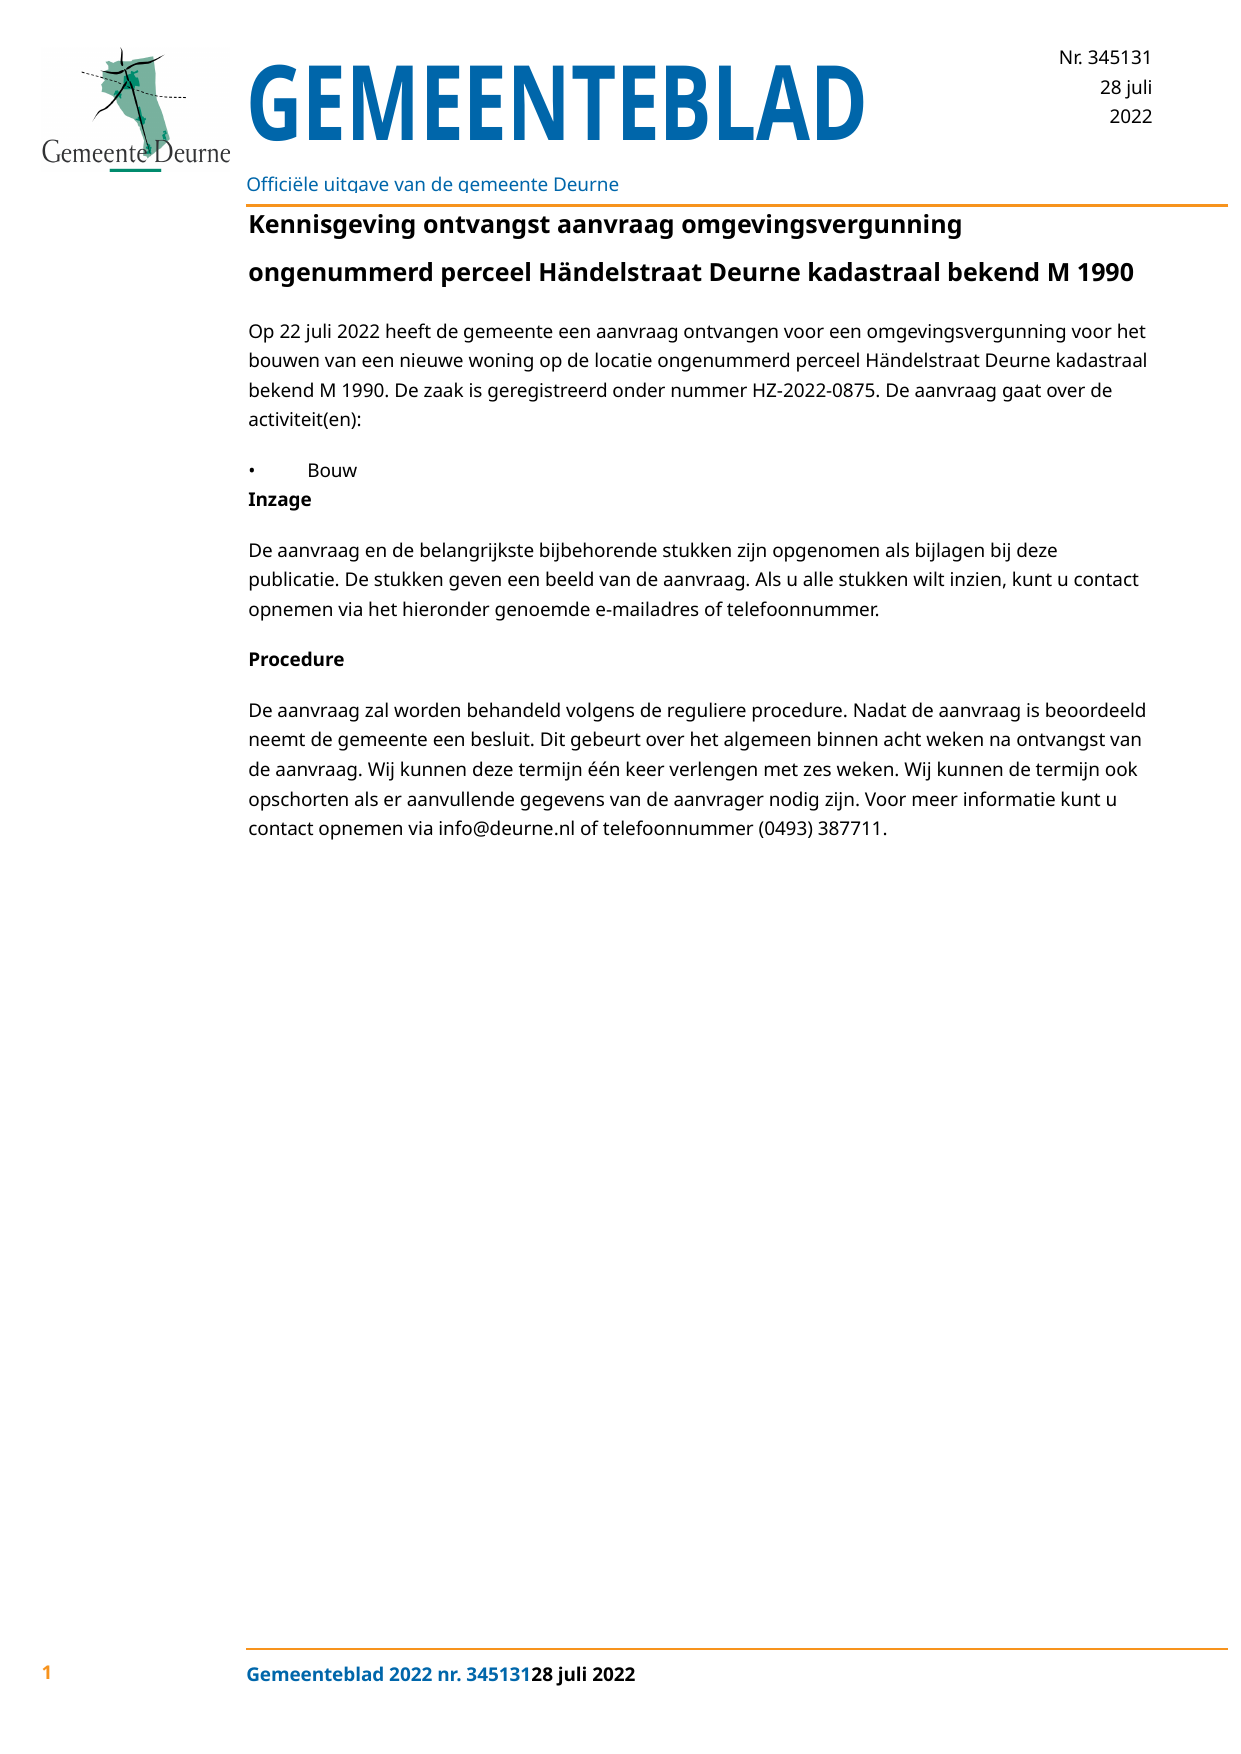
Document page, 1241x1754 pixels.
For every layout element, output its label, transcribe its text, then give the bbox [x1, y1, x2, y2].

text Procedure [248, 647, 1152, 672]
text Inzage [248, 487, 1152, 512]
list Bouw [248, 457, 1152, 483]
text De aanvraag zal worden behandeld volgens de reguliere procedure. Nadat de aanvraag is beoordeeld neemt de gemeente een besluit. Dit gebeurt over het algemeen binnen acht weken na ontvangst van de aanvraag. Wij kunnen deze termijn één keer verlengen met zes weken. Wij kunnen de termijn ook opschorten als er aanvullende gegevens van de aanvrager nodig zijn. Voor meer informatie kunt u contact opnemen via info@deurne.nl of telefoonnummer (0493) 387711. [248, 697, 1152, 841]
text Kennisgeving ontvangst aanvraag omgevingsvergunning ongenummerd perceel Händelstraat Deurne kadastraal bekend M 1990 [248, 207, 1152, 288]
picture [41, 47, 231, 172]
text De aanvraag en de belangrijkste bijbehorende stukken zijn opgenomen als bijlagen bij deze publicatie. De stukken geven een beeld van de aanvraag. Als u alle stukken wilt inzien, kunt u contact opnemen via het hieronder genoemde e-mailadres of telefoonnummer. [248, 537, 1152, 622]
text Op 22 juli 2022 heeft de gemeente een aanvraag ontvangen voor een omgevingsvergunning voor het bouwen van een nieuwe woning op de locatie ongenummerd perceel Händelstraat Deurne kadastraal bekend M 1990. De zaak is geregistreerd onder nummer HZ-2022-0875. De aanvraag gaat over de activiteit(en): [248, 318, 1152, 432]
